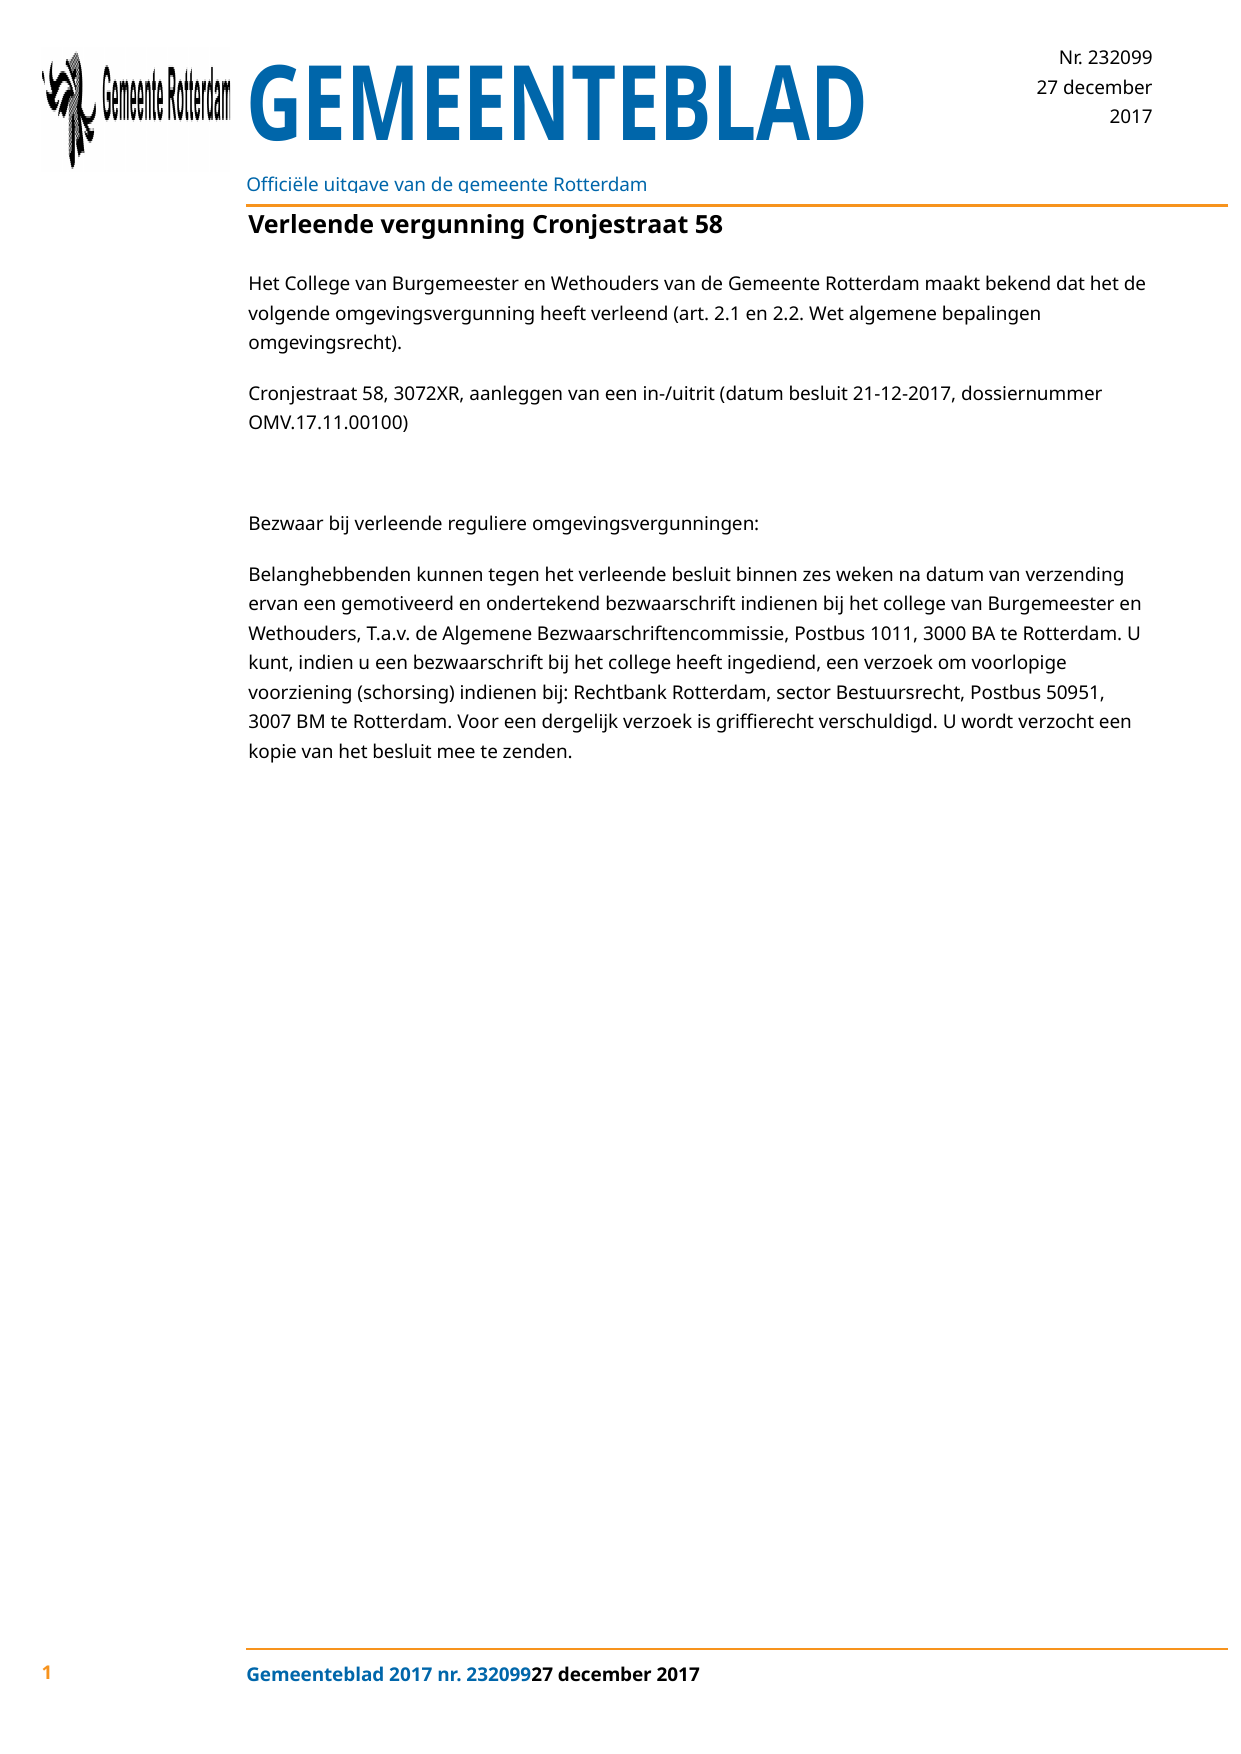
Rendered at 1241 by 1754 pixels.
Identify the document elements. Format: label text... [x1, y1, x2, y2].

text Verleende vergunning Cronjestraat 58 [248, 207, 1152, 241]
text Het College van Burgemeester en Wethouders van de Gemeente Rotterdam maakt bekend dat het de volgende omgevingsvergunning heeft verleend (art. 2.1 en 2.2. Wet algemene bepalingen omgevingsrecht). [248, 270, 1152, 355]
picture [41, 47, 231, 172]
text Bezwaar bij verleende reguliere omgevingsvergunningen: [248, 510, 1152, 536]
text Cronjestraat 58, 3072XR, aanleggen van een in-/uitrit (datum besluit 21-12-2017, dossiernummer OMV.17.11.00100) [248, 380, 1152, 435]
text Belanghebbenden kunnen tegen het verleende besluit binnen zes weken na datum van verzending ervan een gemotiveerd en ondertekend bezwaarschrift indienen bij het college van Burgemeester en Wethouders, T.a.v. de Algemene Bezwaarschriftencommissie, Postbus 1011, 3000 BA te Rotterdam. U kunt, indien u een bezwaarschrift bij het college heeft ingediend, een verzoek om voorlopige voorziening (schorsing) indienen bij: Rechtbank Rotterdam, sector Bestuursrecht, Postbus 50951, 3007 BM te Rotterdam. Voor een dergelijk verzoek is griffierecht verschuldigd. U wordt verzocht een kopie van het besluit mee te zenden. [248, 561, 1152, 764]
